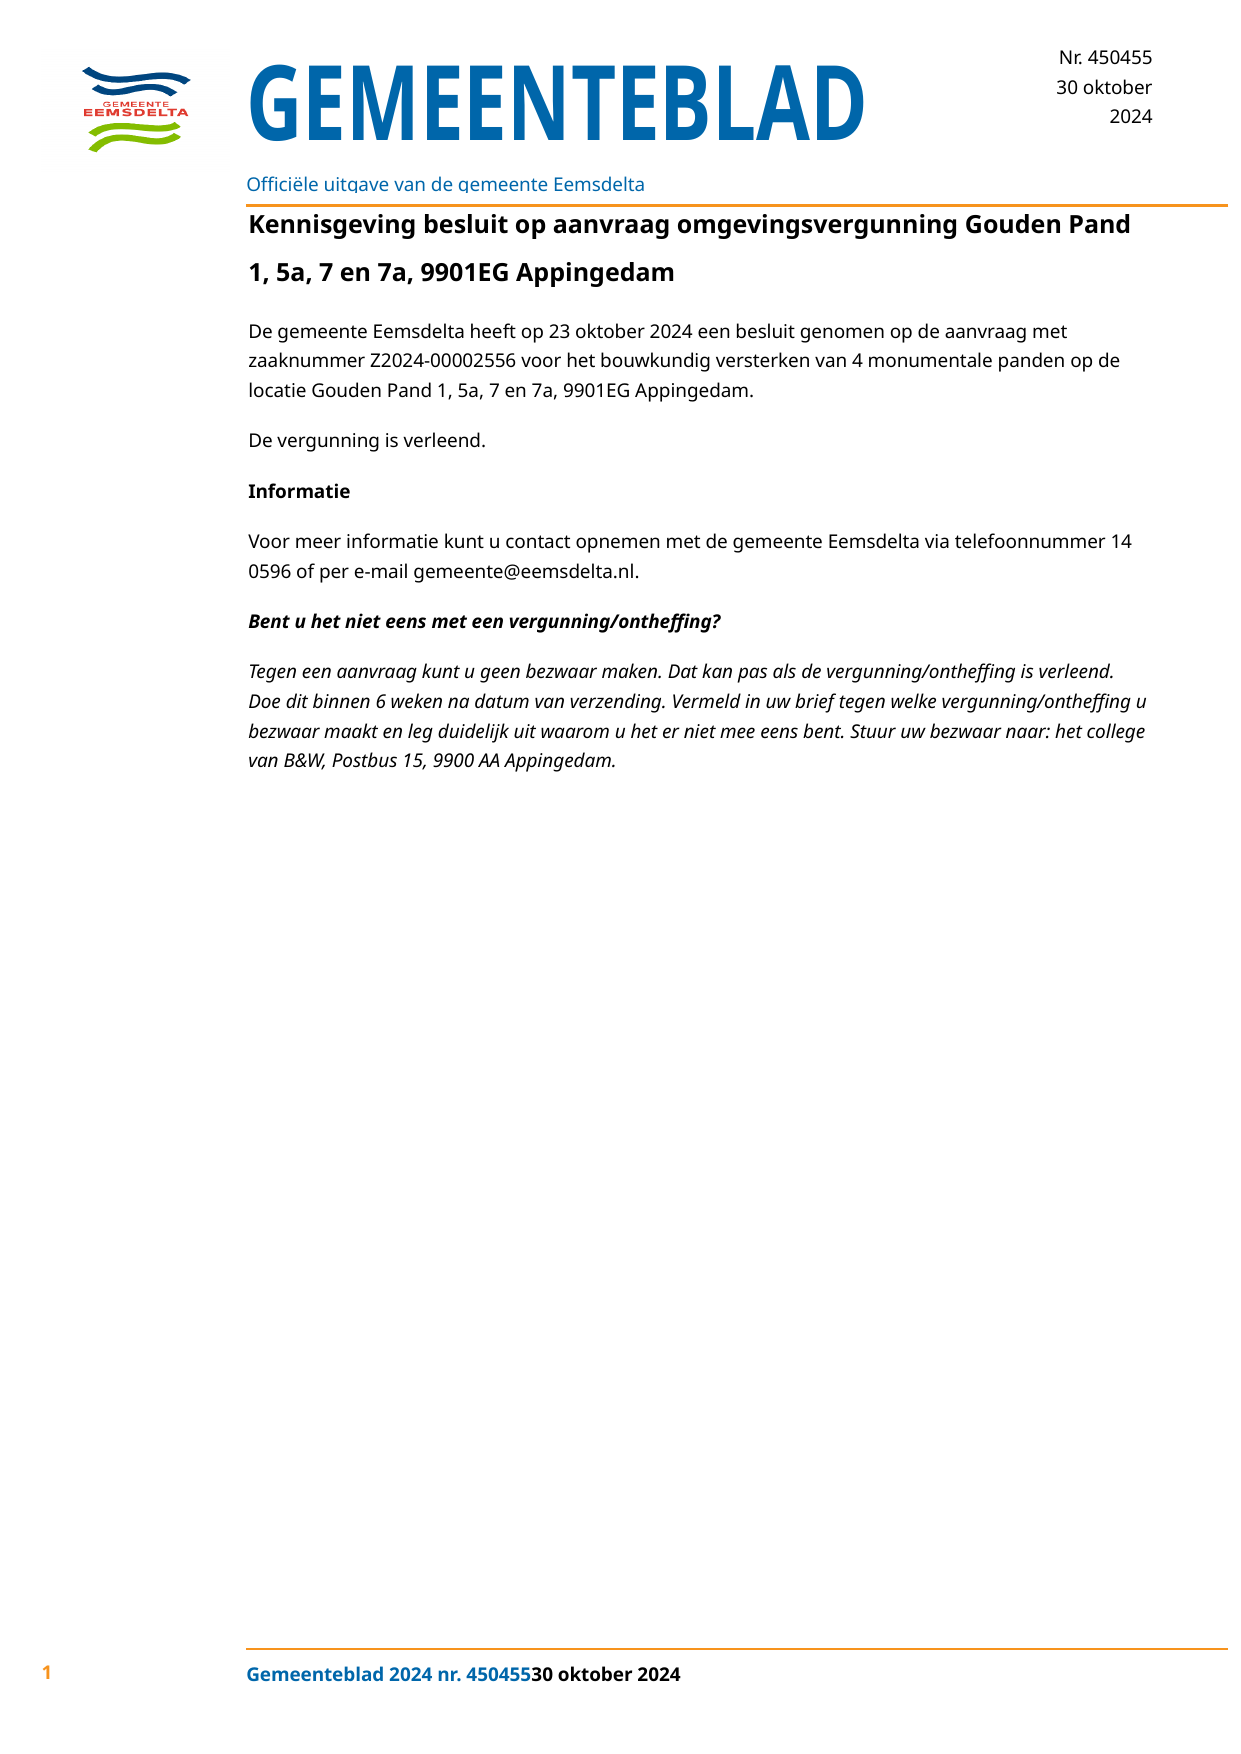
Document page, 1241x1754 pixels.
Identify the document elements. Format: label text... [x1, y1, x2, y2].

text Kennisgeving besluit op aanvraag omgevingsvergunning Gouden Pand 1, 5a, 7 en 7a, 9901EG Appingedam [248, 207, 1152, 288]
text De gemeente Eemsdelta heeft op 23 oktober 2024 een besluit genomen op de aanvraag met zaaknummer Z2024-00002556 voor het bouwkundig versterken van 4 monumentale panden op de locatie Gouden Pand 1, 5a, 7 en 7a, 9901EG Appingedam. [248, 318, 1152, 403]
text Bent u het niet eens met een vergunning/ontheffing? [248, 608, 1152, 634]
text De vergunning is verleend. [248, 427, 1152, 453]
text Tegen een aanvraag kunt u geen bezwaar maken. Dat kan pas als de vergunning/ontheffing is verleend. Doe dit binnen 6 weken na datum van verzending. Vermeld in uw brief tegen welke vergunning/ontheffing u bezwaar maakt en leg duidelijk uit waarom u het er niet mee eens bent. Stuur uw bezwaar naar: het college van B&W, Postbus 15, 9900 AA Appingedam. [248, 659, 1152, 773]
picture [41, 47, 231, 172]
text Informatie [248, 478, 1152, 504]
text Voor meer informatie kunt u contact opnemen met de gemeente Eemsdelta via telefoonnummer 14 0596 of per e-mail gemeente@eemsdelta.nl. [248, 528, 1152, 584]
